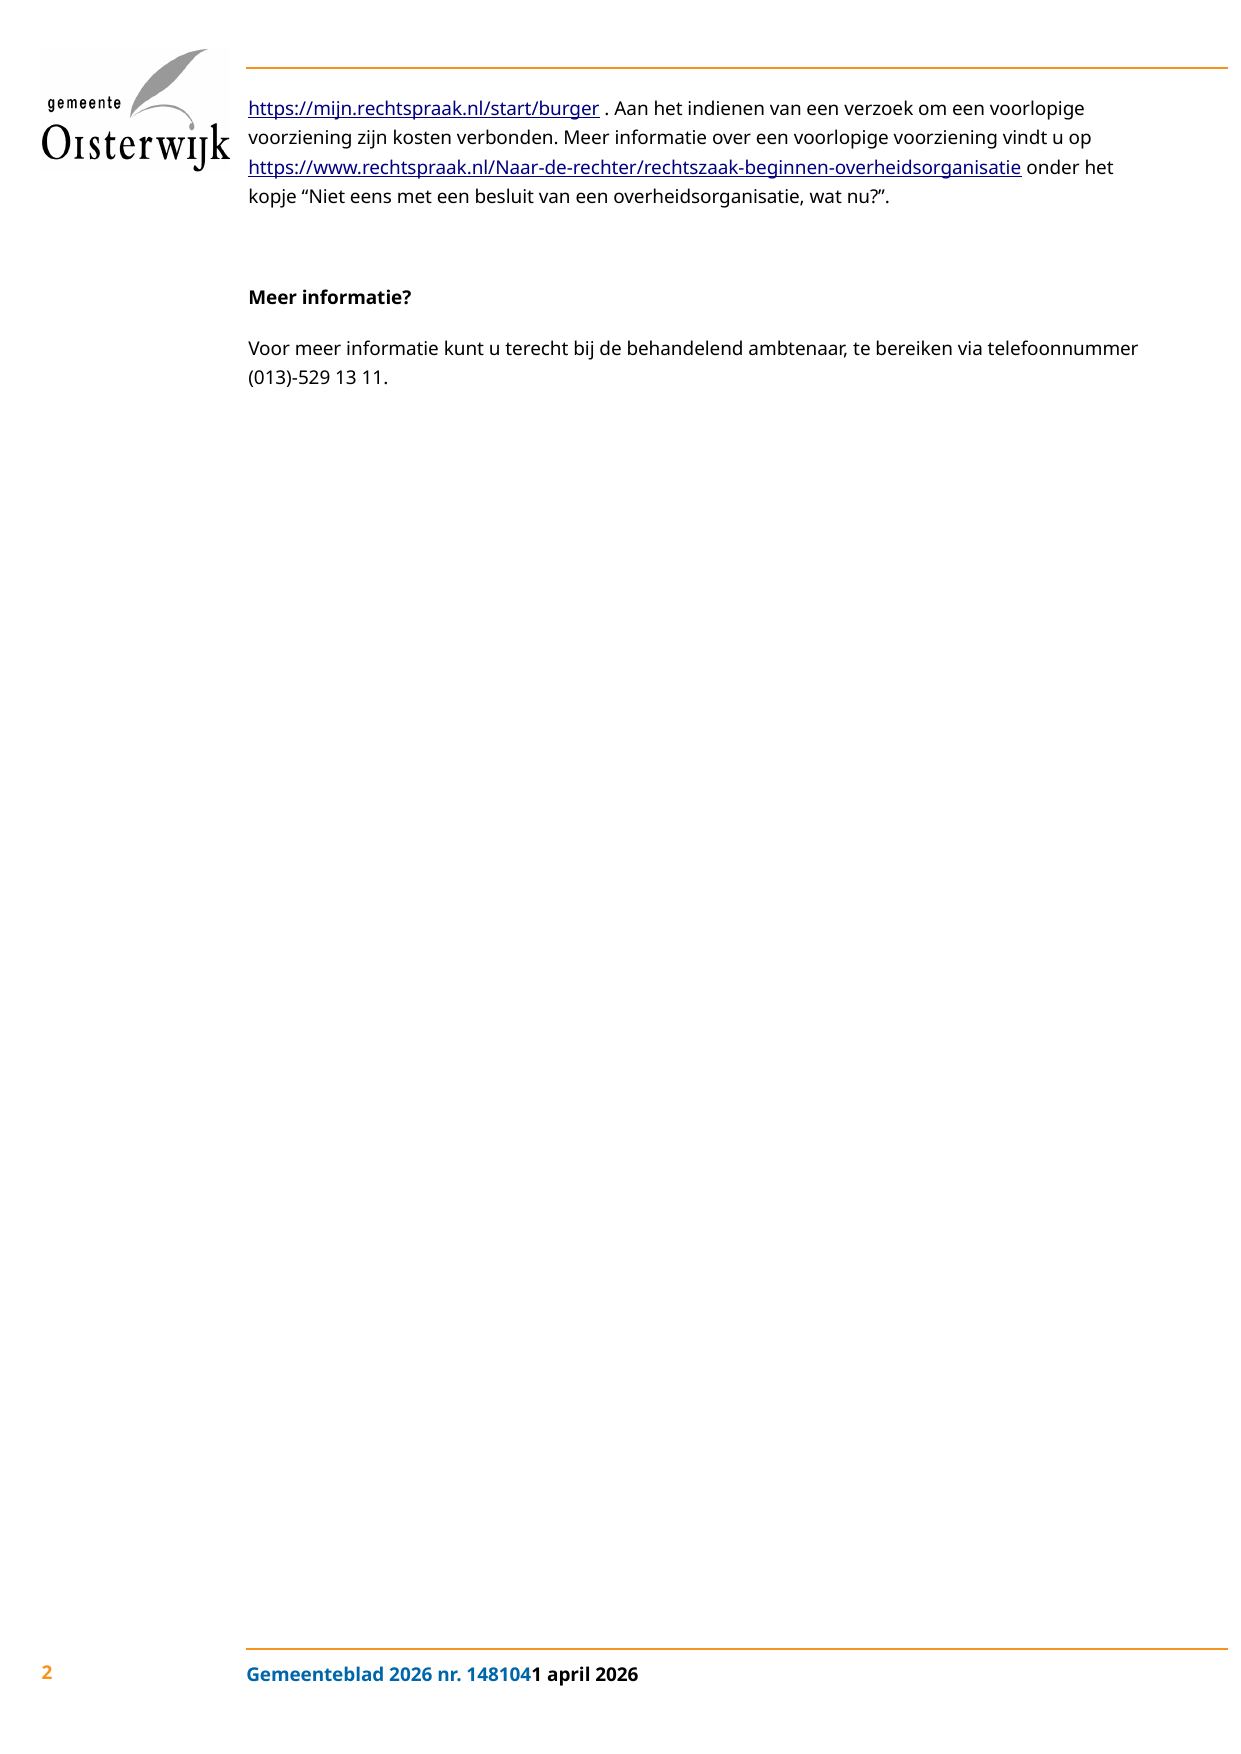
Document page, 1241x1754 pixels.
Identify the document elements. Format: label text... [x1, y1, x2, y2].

text Meer informatie? [248, 284, 1152, 310]
text Voor meer informatie kunt u terecht bij de behandelend ambtenaar, te bereiken via telefoonnummer (013)-529 13 11. [248, 335, 1152, 390]
text https://mijn.rechtspraak.nl/start/burger . Aan het indienen van een verzoek om een voorlopige voorziening zijn kosten verbonden. Meer informatie over een voorlopige voorziening vindt u op https://www.rechtspraak.nl/Naar-de-rechter/rechtszaak-beginnen-overheidsorganisatie onder het kopje “Niet eens met een besluit van een overheidsorganisatie, wat nu?”. [248, 95, 1152, 209]
picture [41, 47, 231, 172]
